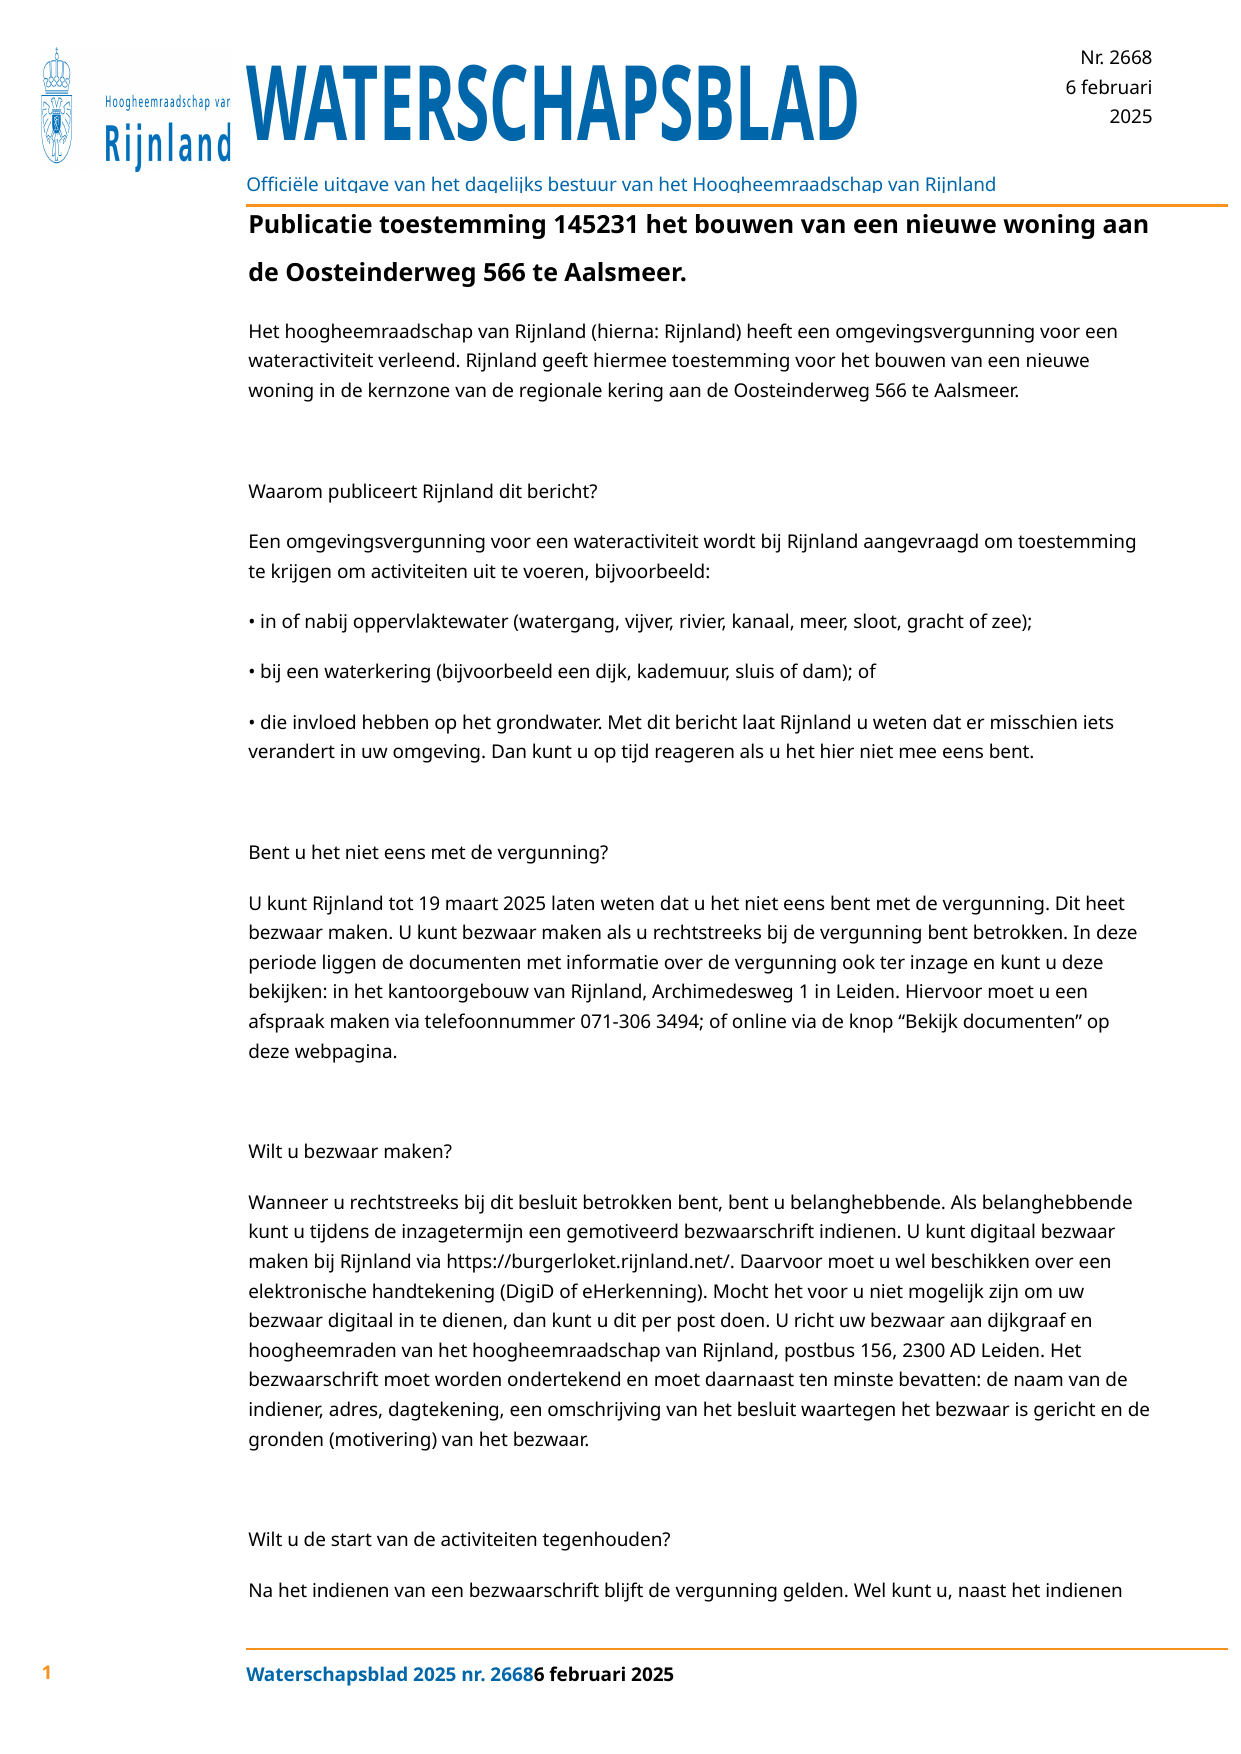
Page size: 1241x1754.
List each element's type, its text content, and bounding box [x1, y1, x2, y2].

text Na het indienen van een bezwaarschrift blijft de vergunning gelden. Wel kunt u, naast het indienen [248, 1577, 1152, 1603]
text Wilt u de start van de activiteiten tegenhouden? [248, 1527, 1152, 1552]
text Wanneer u rechtstreeks bij dit besluit betrokken bent, bent u belanghebbende. Als belanghebbende kunt u tijdens de inzagetermijn een gemotiveerd bezwaarschrift indienen. U kunt digitaal bezwaar maken bij Rijnland via https://burgerloket.rijnland.net/. Daarvoor moet u wel beschikken over een elektronische handtekening (DigiD of eHerkenning). Mocht het voor u niet mogelijk zijn om uw bezwaar digitaal in te dienen, dan kunt u dit per post doen. U richt uw bezwaar aan dijkgraaf en hoogheemraden van het hoogheemraadschap van Rijnland, postbus 156, 2300 AD Leiden. Het bezwaarschrift moet worden ondertekend en moet daarnaast ten minste bevatten: de naam van de indiener, adres, dagtekening, een omschrijving van het besluit waartegen het bezwaar is gericht en de gronden (motivering) van het bezwaar. [248, 1189, 1152, 1452]
text Waarom publiceert Rijnland dit bericht? [248, 478, 1152, 504]
text • bij een waterkering (bijvoorbeeld een dijk, kademuur, sluis of dam); of [248, 659, 1152, 684]
text Publicatie toestemming 145231 het bouwen van een nieuwe woning aan de Oosteinderweg 566 te Aalsmeer. [248, 207, 1152, 288]
text Het hoogheemraadschap van Rijnland (hierna: Rijnland) heeft een omgevingsvergunning voor een wateractiviteit verleend. Rijnland geeft hiermee toestemming voor het bouwen van een nieuwe woning in de kernzone van de regionale kering aan de Oosteinderweg 566 te Aalsmeer. [248, 318, 1152, 403]
text • die invloed hebben op het grondwater. Met dit bericht laat Rijnland u weten dat er misschien iets verandert in uw omgeving. Dan kunt u op tijd reageren als u het hier niet mee eens bent. [248, 709, 1152, 764]
text • in of nabij oppervlaktewater (watergang, vijver, rivier, kanaal, meer, sloot, gracht of zee); [248, 608, 1152, 634]
text U kunt Rijnland tot 19 maart 2025 laten weten dat u het niet eens bent met de vergunning. Dit heet bezwaar maken. U kunt bezwaar maken als u rechtstreeks bij de vergunning bent betrokken. In deze periode liggen de documenten met informatie over de vergunning ook ter inzage en kunt u deze bekijken: in het kantoorgebouw van Rijnland, Archimedesweg 1 in Leiden. Hiervoor moet u een afspraak maken via telefoonnummer 071-306 3494; of online via de knop “Bekijk documenten” op deze webpagina. [248, 890, 1152, 1064]
picture [41, 47, 231, 172]
text Wilt u bezwaar maken? [248, 1139, 1152, 1164]
text Bent u het niet eens met de vergunning? [248, 839, 1152, 865]
text Een omgevingsvergunning voor een wateractiviteit wordt bij Rijnland aangevraagd om toestemming te krijgen om activiteiten uit te voeren, bijvoorbeeld: [248, 528, 1152, 584]
